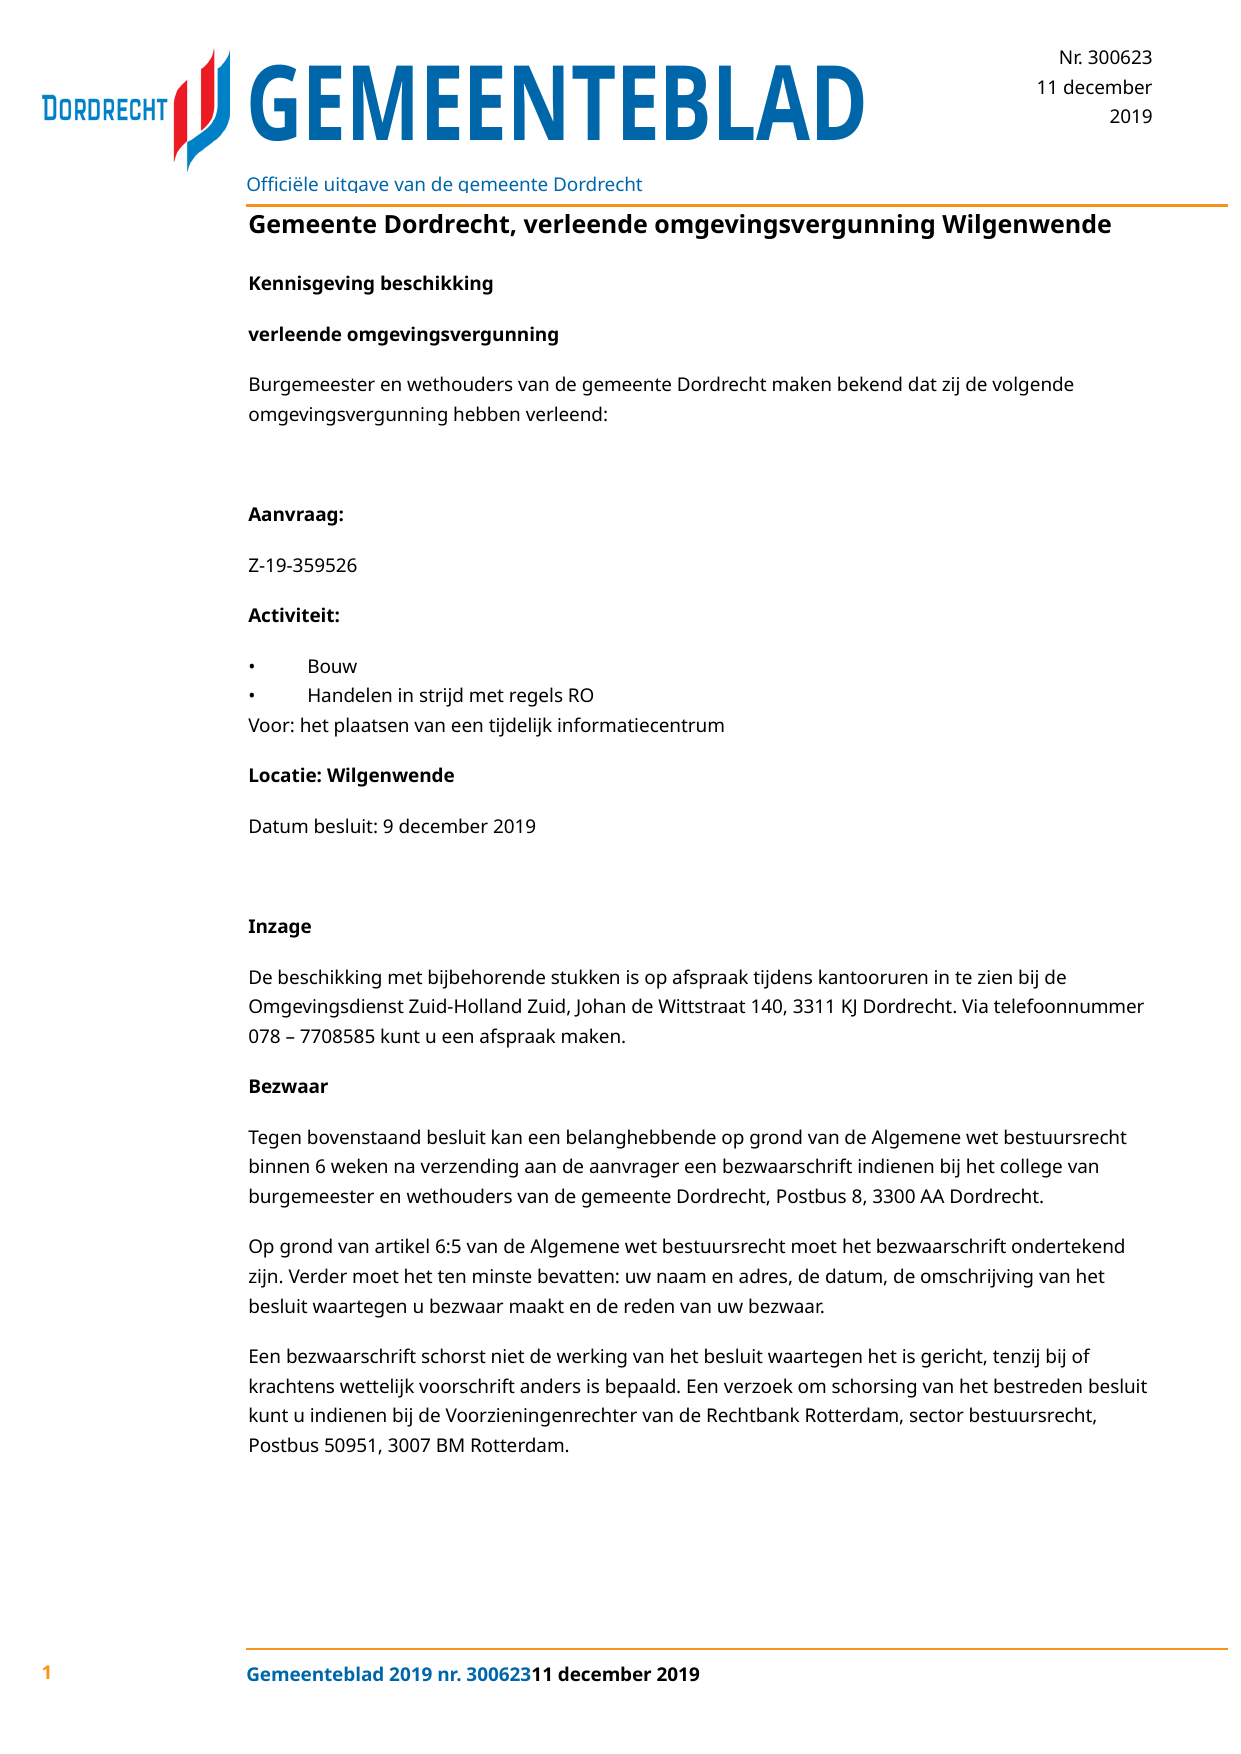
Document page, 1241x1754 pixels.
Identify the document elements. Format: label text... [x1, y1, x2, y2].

text Kennisgeving beschikking [248, 270, 1152, 296]
text Bezwaar [248, 1074, 1152, 1099]
text Locatie: Wilgenwende [248, 762, 1152, 788]
text verleende omgevingsvergunning [248, 321, 1152, 346]
text Gemeente Dordrecht, verleende omgevingsvergunning Wilgenwende [248, 207, 1152, 241]
text Activiteit: [248, 602, 1152, 628]
text Inzage [248, 914, 1152, 939]
text Datum besluit: 9 december 2019 [248, 813, 1152, 838]
text Op grond van artikel 6:5 van de Algemene wet bestuursrecht moet het bezwaarschrift ondertekend zijn. Verder moet het ten minste bevatten: uw naam en adres, de datum, de omschrijving van het besluit waartegen u bezwaar maakt en de reden van uw bezwaar. [248, 1234, 1152, 1318]
picture [41, 47, 231, 172]
text Voor: het plaatsen van een tijdelijk informatiecentrum [248, 712, 1152, 738]
text Aanvraag: [248, 502, 1152, 527]
text Een bezwaarschrift schorst niet de werking van het besluit waartegen het is gericht, tenzij bij of krachtens wettelijk voorschrift anders is bepaald. Een verzoek om schorsing van het bestreden besluit kunt u indienen bij de Voorzieningenrechter van de Rechtbank Rotterdam, sector bestuursrecht, Postbus 50951, 3007 BM Rotterdam. [248, 1343, 1152, 1458]
text De beschikking met bijbehorende stukken is op afspraak tijdens kantooruren in te zien bij de Omgevingsdienst Zuid-Holland Zuid, Johan de Wittstraat 140, 3311 KJ Dordrecht. Via telefoonnummer 078 – 7708585 kunt u een afspraak maken. [248, 964, 1152, 1049]
list Bouw [248, 653, 1152, 678]
text Burgemeester en wethouders van de gemeente Dordrecht maken bekend dat zij de volgende omgevingsvergunning hebben verleend: [248, 371, 1152, 426]
list Handelen in strijd met regels RO [248, 682, 1152, 708]
text Z-19-359526 [248, 552, 1152, 578]
text Tegen bovenstaand besluit kan een belanghebbende op grond van de Algemene wet bestuursrecht binnen 6 weken na verzending aan de aanvrager een bezwaarschrift indienen bij het college van burgemeester en wethouders van de gemeente Dordrecht, Postbus 8, 3300 AA Dordrecht. [248, 1124, 1152, 1209]
